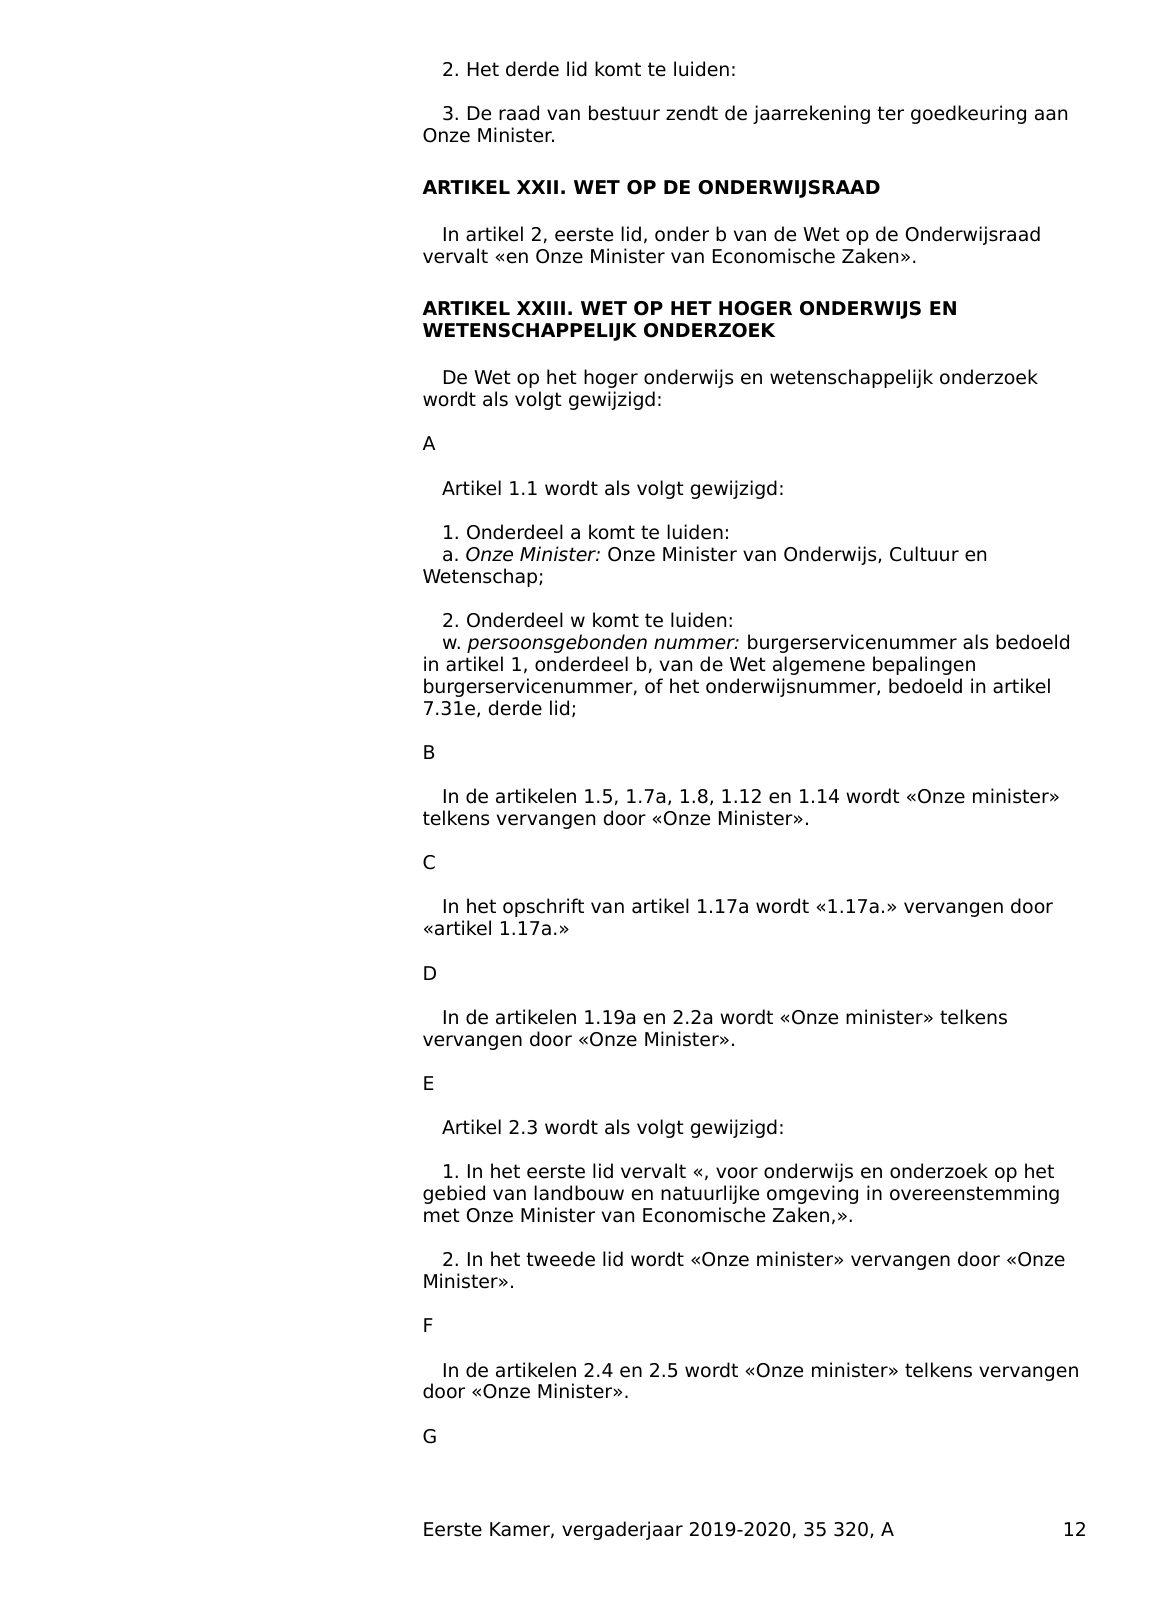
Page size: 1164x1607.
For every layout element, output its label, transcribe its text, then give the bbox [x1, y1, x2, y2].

text 1. In het eerste lid vervalt «, voor onderwijs en onderzoek op het gebied van landbouw en natuurlijke omgeving in overeenstemming met Onze Minister van Economische Zaken,». [422, 1161, 1087, 1227]
text D [422, 962, 1087, 984]
text In de artikelen 2.4 en 2.5 wordt «Onze minister» telkens vervangen door «Onze Minister». [422, 1359, 1087, 1403]
text 2. Onderdeel w komt te luiden: [422, 610, 1087, 632]
text B [422, 742, 1087, 764]
text w. persoonsgebonden nummer: burgerservicenummer als bedoeld in artikel 1, onderdeel b, van de Wet algemene bepalingen burgerservicenummer, of het onderwijsnummer, bedoeld in artikel 7.31e, derde lid; [422, 632, 1087, 719]
text A [422, 433, 1087, 455]
text 2. Het derde lid komt te luiden: [422, 59, 1087, 81]
text In de artikelen 1.19a en 2.2a wordt «Onze minister» telkens vervangen door «Onze Minister». [422, 1007, 1087, 1051]
text In het opschrift van artikel 1.17a wordt «1.17a.» vervangen door «artikel 1.17a.» [422, 896, 1087, 940]
text In de artikelen 1.5, 1.7a, 1.8, 1.12 en 1.14 wordt «Onze minister» telkens vervangen door «Onze Minister». [422, 786, 1087, 830]
text Artikel 2.3 wordt als volgt gewijzigd: [422, 1117, 1087, 1139]
text In artikel 2, eerste lid, onder b van de Wet op de Onderwijsraad vervalt «en Onze Minister van Economische Zaken». [422, 224, 1087, 268]
text G [422, 1426, 1087, 1448]
text C [422, 852, 1087, 874]
text Artikel 1.1 wordt als volgt gewijzigd: [422, 477, 1087, 499]
text 2. In het tweede lid wordt «Onze minister» vervangen door «Onze Minister». [422, 1249, 1087, 1293]
text a. Onze Minister: Onze Minister van Onderwijs, Cultuur en Wetenschap; [422, 543, 1087, 587]
text 3. De raad van bestuur zendt de jaarrekening ter goedkeuring aan Onze Minister. [422, 103, 1087, 147]
subtitle ARTIKEL XXII. WET OP DE ONDERWIJSRAAD [422, 177, 1087, 199]
text E [422, 1073, 1087, 1095]
text 1. Onderdeel a komt te luiden: [422, 522, 1087, 543]
text De Wet op het hoger onderwijs en wetenschappelijk onderzoek wordt als volgt gewijzigd: [422, 367, 1087, 411]
subtitle ARTIKEL XXIII. WET OP HET HOGER ONDERWIJS EN WETENSCHAPPELIJK ONDERZOEK [422, 298, 1087, 342]
text F [422, 1315, 1087, 1337]
